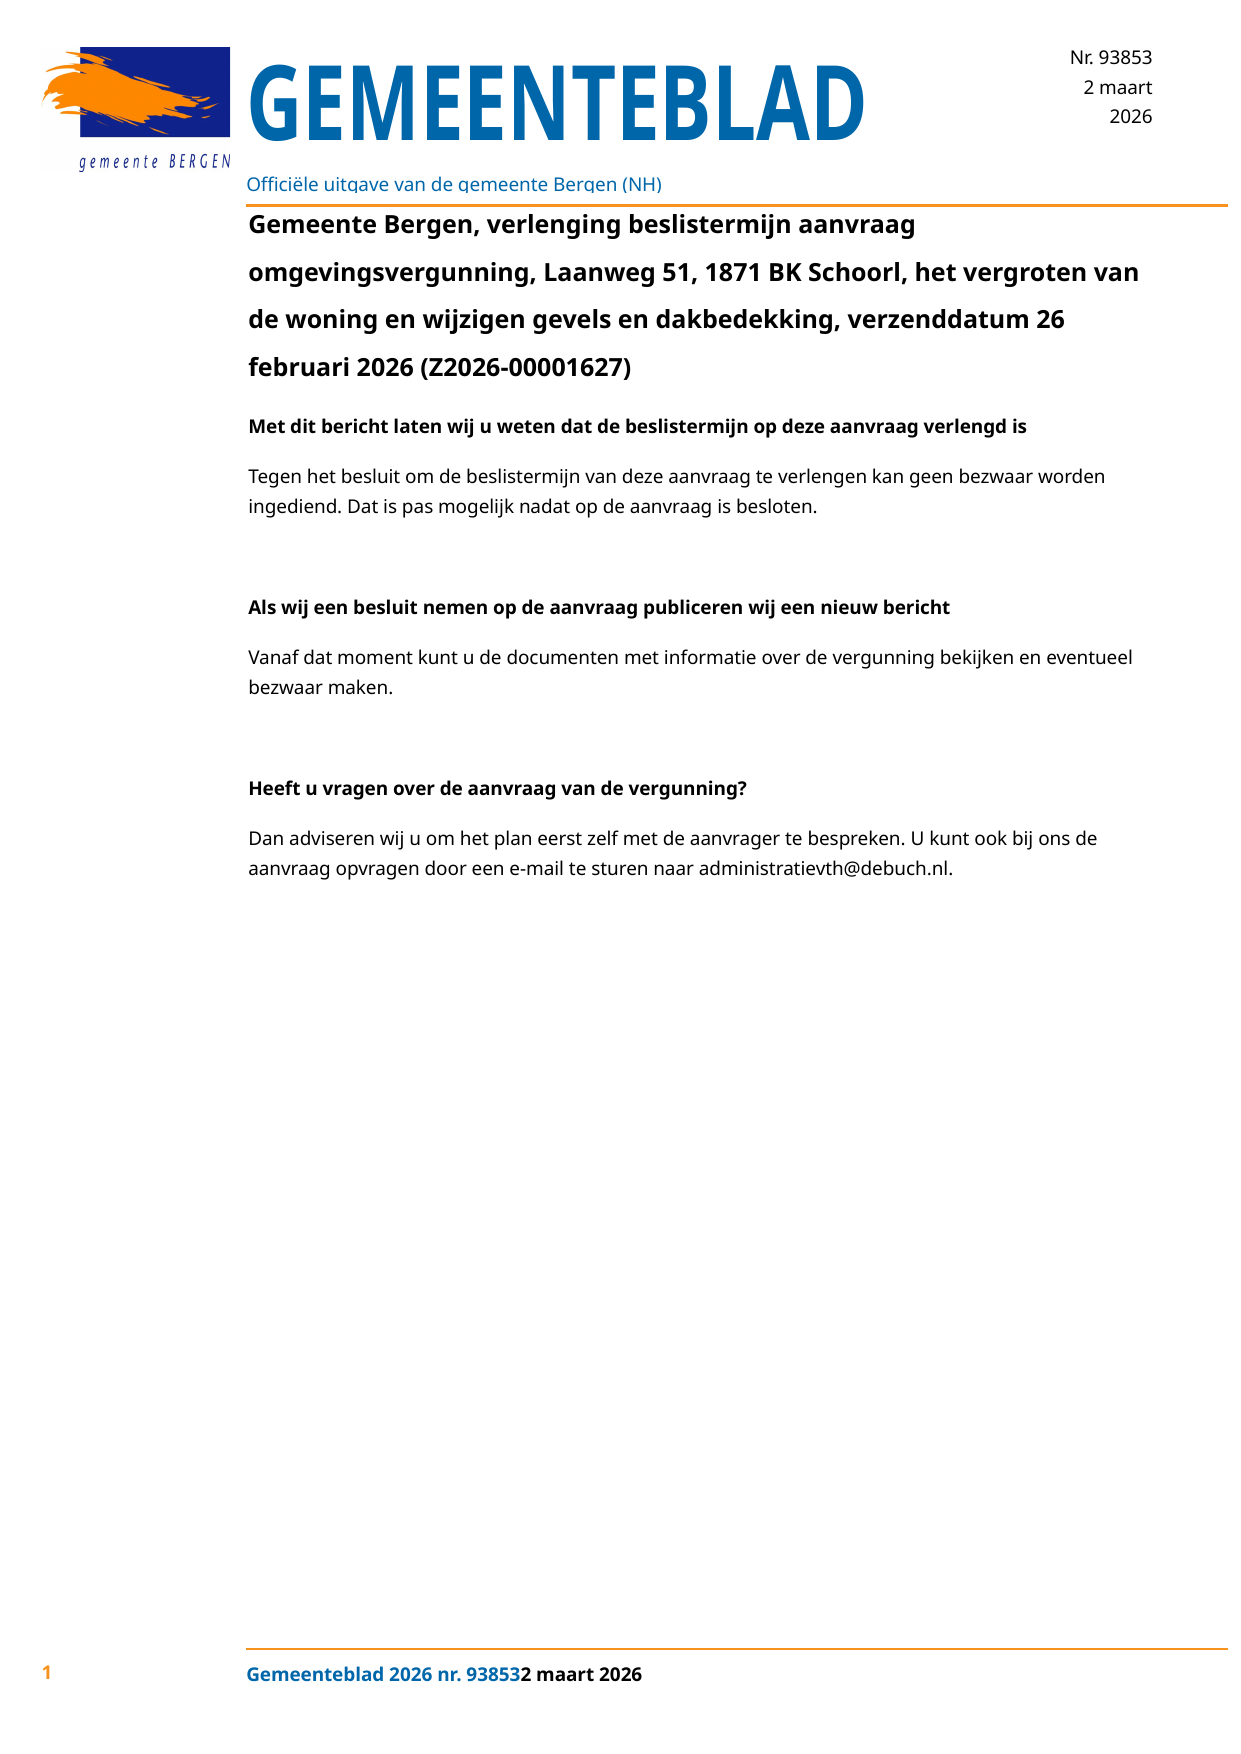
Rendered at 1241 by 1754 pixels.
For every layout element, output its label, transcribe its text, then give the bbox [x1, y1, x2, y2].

text Vanaf dat moment kunt u de documenten met informatie over de vergunning bekijken en eventueel bezwaar maken. [248, 644, 1152, 700]
text Tegen het besluit om de beslistermijn van deze aanvraag te verlengen kan geen bezwaar worden ingediend. Dat is pas mogelijk nadat op de aanvraag is besloten. [248, 463, 1152, 519]
text Als wij een besluit nemen op de aanvraag publiceren wij een nieuw bericht [248, 594, 1152, 620]
text Dan adviseren wij u om het plan eerst zelf met de aanvrager te bespreken. U kunt ook bij ons de aanvraag opvragen door een e-mail te sturen naar administratievth@debuch.nl. [248, 825, 1152, 881]
text Gemeente Bergen, verlenging beslistermijn aanvraag omgevingsvergunning, Laanweg 51, 1871 BK Schoorl, het vergroten van de woning en wijzigen gevels en dakbedekking, verzenddatum 26 februari 2026 (Z2026-00001627) [248, 207, 1152, 384]
text Heeft u vragen over de aanvraag van de vergunning? [248, 775, 1152, 801]
picture [41, 47, 231, 172]
text Met dit bericht laten wij u weten dat de beslistermijn op deze aanvraag verlengd is [248, 413, 1152, 439]
